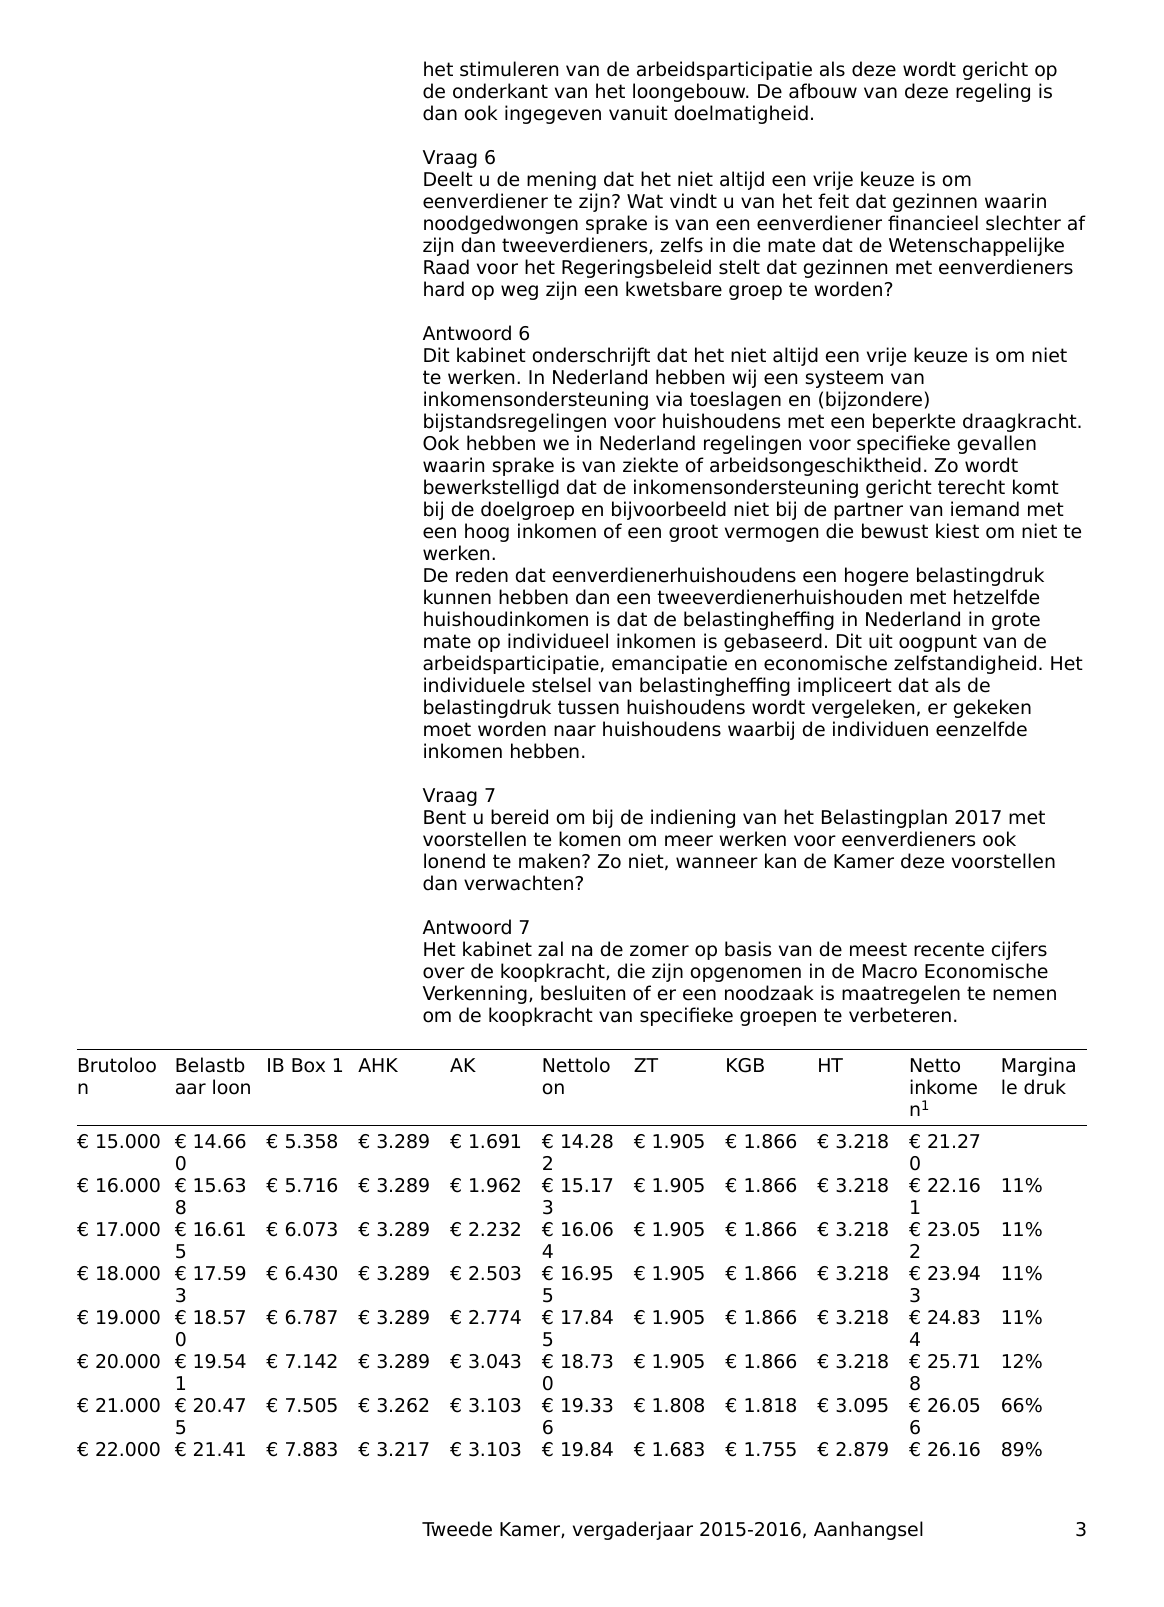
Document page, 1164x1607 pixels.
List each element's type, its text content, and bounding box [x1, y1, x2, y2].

table_cell € 23.052 [903, 1219, 995, 1263]
table_cell € 2.774 [444, 1307, 536, 1351]
table_cell € 19.84 [536, 1439, 627, 1461]
table_cell € 3.103 [444, 1439, 536, 1461]
table_cell € 3.218 [811, 1126, 903, 1175]
table_cell € 3.289 [352, 1351, 444, 1395]
table_cell € 7.883 [260, 1439, 352, 1461]
table_cell € 6.430 [260, 1263, 352, 1307]
table_cell € 3.289 [352, 1126, 444, 1175]
table_cell € 3.217 [352, 1439, 444, 1461]
table_cell € 3.289 [352, 1263, 444, 1307]
table_cell € 3.095 [811, 1395, 903, 1439]
table_cell € 15.638 [169, 1175, 260, 1219]
table_cell 11% [995, 1175, 1087, 1219]
table_cell € 3.289 [352, 1219, 444, 1263]
table_cell € 6.073 [260, 1219, 352, 1263]
text het stimuleren van de arbeidsparticipatie als deze wordt gericht op de onderkant van het loongebouw. De afbouw van deze regeling is dan ook ingegeven vanuit doelmatigheid. [422, 59, 1087, 125]
table_cell € 3.218 [811, 1175, 903, 1219]
table_cell € 1.866 [719, 1307, 811, 1351]
table_cell € 1.683 [628, 1439, 719, 1461]
table_cell 11% [995, 1219, 1087, 1263]
table_cell € 18.000 [77, 1263, 168, 1307]
table_cell € 26.056 [903, 1395, 995, 1439]
table_cell € 5.716 [260, 1175, 352, 1219]
table_header Nettoloon [536, 1050, 627, 1125]
table_cell € 21.41 [169, 1439, 260, 1461]
table_cell € 1.905 [628, 1263, 719, 1307]
table_header Belastbaar loon [169, 1050, 260, 1125]
table_cell € 3.218 [811, 1219, 903, 1263]
table_cell € 16.955 [536, 1263, 627, 1307]
table_cell € 1.818 [719, 1395, 811, 1439]
table_cell € 6.787 [260, 1307, 352, 1351]
table_cell € 1.755 [719, 1439, 811, 1461]
table_cell € 2.232 [444, 1219, 536, 1263]
text Deelt u de mening dat het niet altijd een vrije keuze is om eenverdiener te zijn? Wat vindt u van het feit dat gezinnen waarin noodgedwongen sprake is van een eenverdiener financieel slechter af zijn dan tweeverdieners, zelfs in die mate dat de Wetenschappelijke Raad voor het Regeringsbeleid stelt dat gezinnen met eenverdieners hard op weg zijn een kwetsbare groep te worden? [422, 169, 1087, 301]
table_header Netto inkomen1 [903, 1050, 995, 1125]
table_cell € 21.270 [903, 1126, 995, 1175]
table_cell € 1.905 [628, 1126, 719, 1175]
table_cell € 1.866 [719, 1219, 811, 1263]
table_cell € 21.000 [77, 1395, 168, 1439]
table_cell € 3.103 [444, 1395, 536, 1439]
table_cell € 1.866 [719, 1175, 811, 1219]
table_cell € 15.000 [77, 1126, 168, 1175]
table_cell [995, 1126, 1087, 1175]
table_cell € 3.262 [352, 1395, 444, 1439]
text Vraag 6 [422, 147, 1087, 169]
text Vraag 7 [422, 785, 1087, 807]
table_cell € 1.905 [628, 1351, 719, 1395]
table_cell 66% [995, 1395, 1087, 1439]
table_cell € 18.570 [169, 1307, 260, 1351]
table_cell € 22.000 [77, 1439, 168, 1461]
table_cell € 1.808 [628, 1395, 719, 1439]
table_cell € 25.718 [903, 1351, 995, 1395]
table_header AK [444, 1050, 536, 1125]
table_cell € 17.000 [77, 1219, 168, 1263]
text De reden dat eenverdienerhuishoudens een hogere belastingdruk kunnen hebben dan een tweeverdienerhuishouden met hetzelfde huishoudinkomen is dat de belastingheffing in Nederland in grote mate op individueel inkomen is gebaseerd. Dit uit oogpunt van de arbeidsparticipatie, emancipatie en economische zelfstandigheid. Het individuele stelsel van belastingheffing impliceert dat als de belastingdruk tussen huishoudens wordt vergeleken, er gekeken moet worden naar huishoudens waarbij de individuen eenzelfde inkomen hebben. [422, 565, 1087, 763]
table_cell € 19.000 [77, 1307, 168, 1351]
table_cell € 17.845 [536, 1307, 627, 1351]
table_cell € 22.161 [903, 1175, 995, 1219]
table_cell € 3.218 [811, 1307, 903, 1351]
table_cell € 23.943 [903, 1263, 995, 1307]
table_header Brutoloon [77, 1050, 168, 1125]
table_cell € 7.505 [260, 1395, 352, 1439]
table_cell 12% [995, 1351, 1087, 1395]
table_cell € 3.218 [811, 1263, 903, 1307]
table_cell € 1.905 [628, 1307, 719, 1351]
table_cell € 3.289 [352, 1175, 444, 1219]
table_cell € 1.691 [444, 1126, 536, 1175]
table_cell € 3.218 [811, 1351, 903, 1395]
table_cell € 16.615 [169, 1219, 260, 1263]
table_cell € 1.866 [719, 1263, 811, 1307]
table_cell 11% [995, 1263, 1087, 1307]
table_header KGB [719, 1050, 811, 1125]
table_header Marginale druk [995, 1050, 1087, 1125]
table_cell € 17.593 [169, 1263, 260, 1307]
table_cell € 18.730 [536, 1351, 627, 1395]
text Antwoord 7 [422, 917, 1087, 939]
table_cell € 1.905 [628, 1175, 719, 1219]
table_cell € 1.866 [719, 1126, 811, 1175]
table_cell € 19.336 [536, 1395, 627, 1439]
text Bent u bereid om bij de indiening van het Belastingplan 2017 met voorstellen te komen om meer werken voor eenverdieners ook lonend te maken? Zo niet, wanneer kan de Kamer deze voorstellen dan verwachten? [422, 807, 1087, 895]
table_cell € 5.358 [260, 1126, 352, 1175]
table_cell € 1.905 [628, 1219, 719, 1263]
table_header ZT [628, 1050, 719, 1125]
table_cell € 3.043 [444, 1351, 536, 1395]
table_cell € 16.064 [536, 1219, 627, 1263]
table_cell € 20.475 [169, 1395, 260, 1439]
table_cell € 19.541 [169, 1351, 260, 1395]
table_cell 11% [995, 1307, 1087, 1351]
table_header IB Box 1 [260, 1050, 352, 1125]
text Dit kabinet onderschrijft dat het niet altijd een vrije keuze is om niet te werken. In Nederland hebben wij een systeem van inkomensondersteuning via toeslagen en (bijzondere) bijstandsregelingen voor huishoudens met een beperkte draagkracht. Ook hebben we in Nederland regelingen voor specifieke gevallen waarin sprake is van ziekte of arbeidsongeschiktheid. Zo wordt bewerkstelligd dat de inkomensondersteuning gericht terecht komt bij de doelgroep en bijvoorbeeld niet bij de partner van iemand met een hoog inkomen of een groot vermogen die bewust kiest om niet te werken. [422, 345, 1087, 565]
table_cell € 14.282 [536, 1126, 627, 1175]
table_cell € 26.16 [903, 1439, 995, 1461]
table_cell € 3.289 [352, 1307, 444, 1351]
text Antwoord 6 [422, 323, 1087, 345]
table_cell € 1.866 [719, 1351, 811, 1395]
text Het kabinet zal na de zomer op basis van de meest recente cijfers over de koopkracht, die zijn opgenomen in de Macro Economische Verkenning, besluiten of er een noodzaak is maatregelen te nemen om de koopkracht van specifieke groepen te verbeteren. [422, 939, 1087, 1027]
table_cell € 24.834 [903, 1307, 995, 1351]
table_cell € 2.879 [811, 1439, 903, 1461]
table_cell € 7.142 [260, 1351, 352, 1395]
table_header HT [811, 1050, 903, 1125]
table_cell € 16.000 [77, 1175, 168, 1219]
table_cell € 20.000 [77, 1351, 168, 1395]
table_cell 89% [995, 1439, 1087, 1461]
table_cell € 2.503 [444, 1263, 536, 1307]
table_cell € 15.173 [536, 1175, 627, 1219]
table_header AHK [352, 1050, 444, 1125]
table_cell € 1.962 [444, 1175, 536, 1219]
table_cell € 14.660 [169, 1126, 260, 1175]
